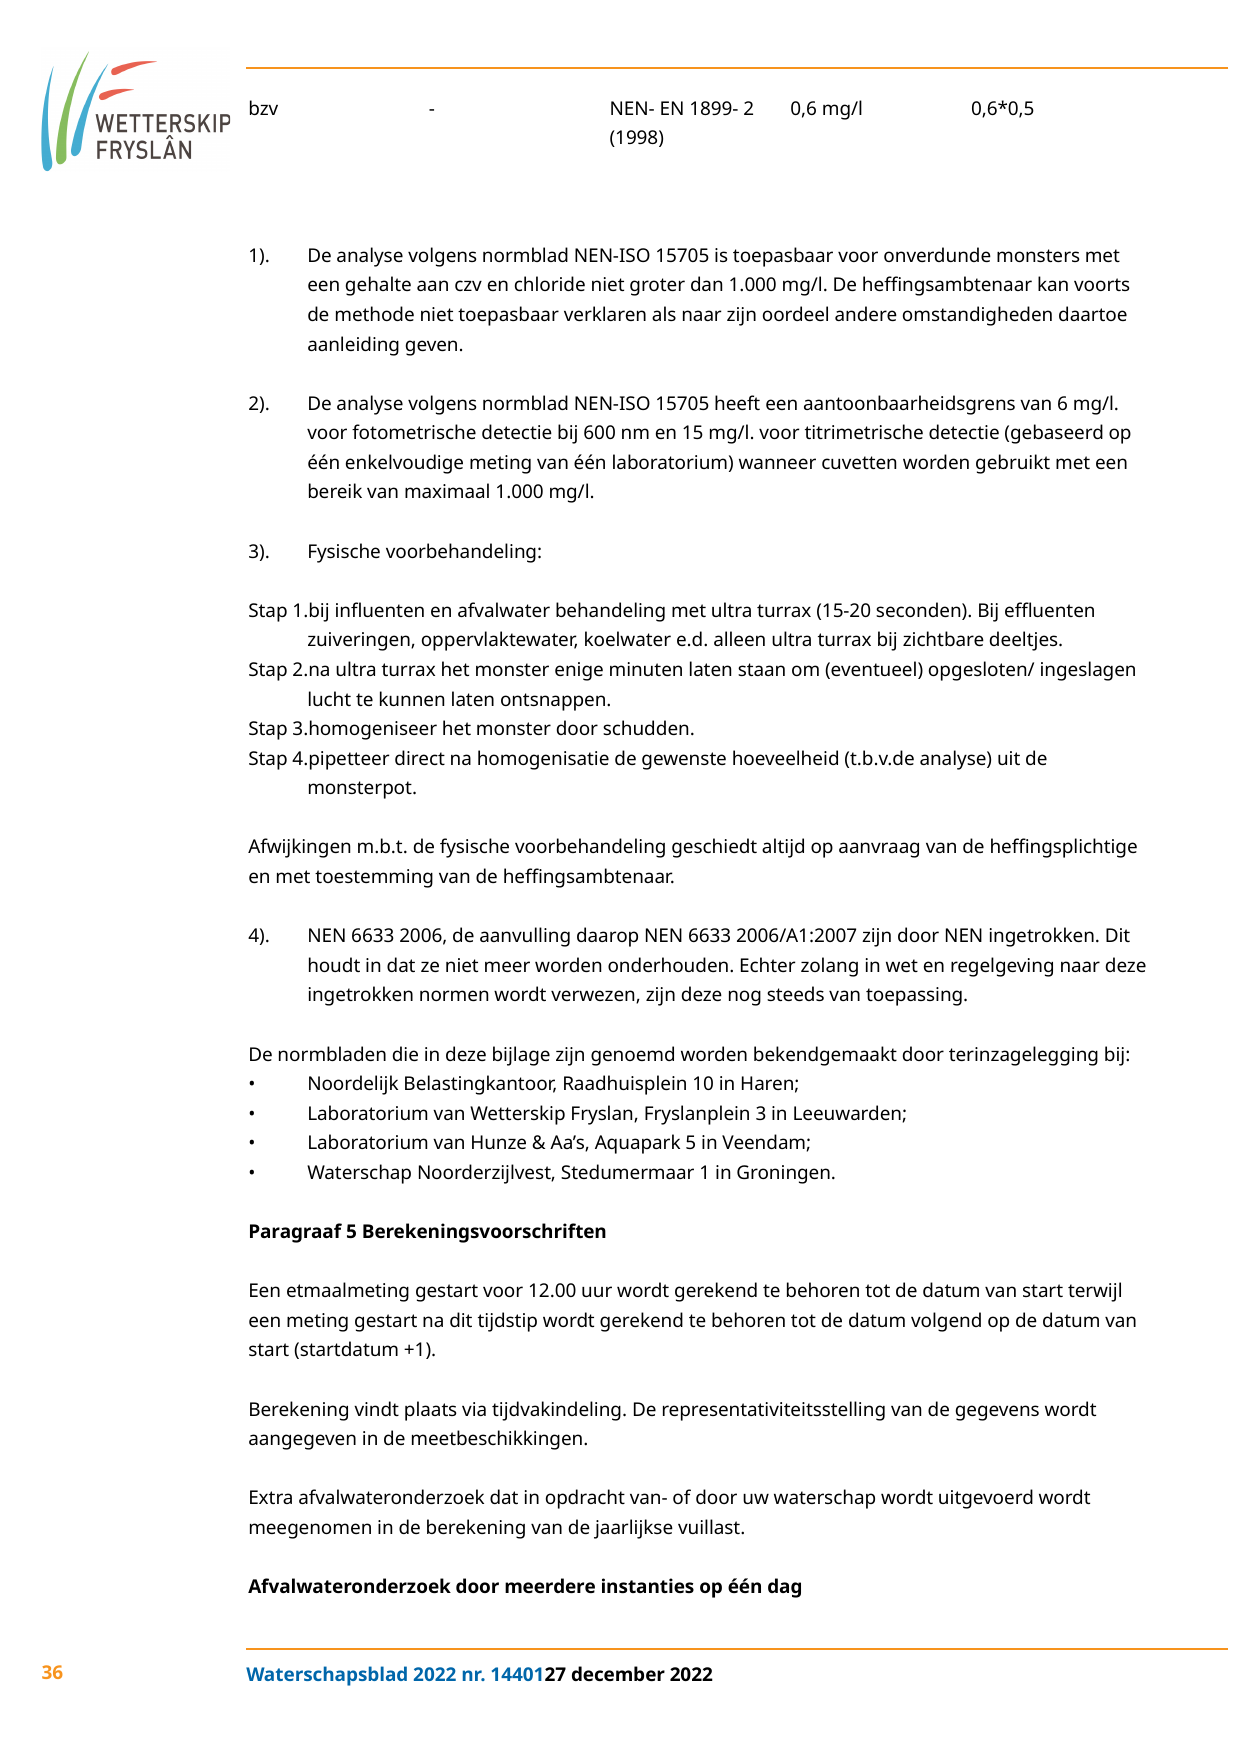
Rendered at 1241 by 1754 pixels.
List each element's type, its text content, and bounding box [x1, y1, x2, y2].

list pipetteer direct na homogenisatie de gewenste hoeveelheid (t.b.v.de analyse) uit de monsterpot. [248, 745, 1152, 800]
list Waterschap Noorderzijlvest, Stedumermaar 1 in Groningen. [248, 1159, 1152, 1185]
list Laboratorium van Wetterskip Fryslan, Fryslanplein 3 in Leeuwarden; [248, 1100, 1152, 1126]
list bij influenten en afvalwater behandeling met ultra turrax (15-20 seconden). Bij effluenten zuiveringen, oppervlaktewater, koelwater e.d. alleen ultra turrax bij zichtbare deeltjes. [248, 597, 1152, 652]
list De analyse volgens normblad NEN-ISO 15705 is toepasbaar voor onverdunde monsters met een gehalte aan czv en chloride niet groter dan 1.000 mg/l. De heffingsambtenaar kan voorts de methode niet toepasbaar verklaren als naar zijn oordeel andere omstandigheden daartoe aanleiding geven. [248, 242, 1152, 357]
text Extra afvalwateronderzoek dat in opdracht van- of door uw waterschap wordt uitgevoerd wordt meegenomen in de berekening van de jaarlijkse vuillast. [248, 1484, 1152, 1540]
table_cell - [429, 95, 609, 150]
list NEN 6633 2006, de aanvulling daarop NEN 6633 2006/A1:2007 zijn door NEN ingetrokken. Dit houdt in dat ze niet meer worden onderhouden. Echter zolang in wet en regelgeving naar deze ingetrokken normen wordt verwezen, zijn deze nog steeds van toepassing. [248, 922, 1152, 1007]
list De analyse volgens normblad NEN-ISO 15705 heeft een aantoonbaarheidsgrens van 6 mg/l. voor fotometrische detectie bij 600 nm en 15 mg/l. voor titrimetrische detectie (gebaseerd op één enkelvoudige meting van één laboratorium) wanneer cuvetten worden gebruikt met een bereik van maximaal 1.000 mg/l. [248, 390, 1152, 504]
table_cell 0,6 mg/l [790, 95, 971, 150]
text Afvalwateronderzoek door meerdere instanties op één dag [248, 1573, 1152, 1599]
table_cell bzv [248, 95, 429, 150]
list Fysische voorbehandeling: [248, 538, 1152, 564]
list Laboratorium van Hunze & Aa’s, Aquapark 5 in Veendam; [248, 1129, 1152, 1155]
text Een etmaalmeting gestart voor 12.00 uur wordt gerekend te behoren tot de datum van start terwijl een meting gestart na dit tijdstip wordt gerekend te behoren tot de datum volgend op de datum van start (startdatum +1). [248, 1277, 1152, 1362]
list Noordelijk Belastingkantoor, Raadhuisplein 10 in Haren; [248, 1070, 1152, 1096]
text Paragraaf 5 Berekeningsvoorschriften [248, 1218, 1152, 1244]
list na ultra turrax het monster enige minuten laten staan om (eventueel) opgesloten/ ingeslagen lucht te kunnen laten ontsnappen. [248, 656, 1152, 712]
text De normbladen die in deze bijlage zijn genoemd worden bekendgemaakt door terinzagelegging bij: [248, 1041, 1152, 1067]
text Berekening vindt plaats via tijdvakindeling. De representativiteitsstelling van de gegevens wordt aangegeven in de meetbeschikkingen. [248, 1396, 1152, 1451]
list homogeniseer het monster door schudden. [248, 715, 1152, 741]
text Afwijkingen m.b.t. de fysische voorbehandeling geschiedt altijd op aanvraag van de heffingsplichtige en met toestemming van de heffingsambtenaar. [248, 834, 1152, 889]
picture [41, 47, 231, 172]
table_cell 0,6*0,5 [971, 95, 1152, 150]
table_cell NEN- EN 1899- 2 (1998) [609, 95, 790, 150]
